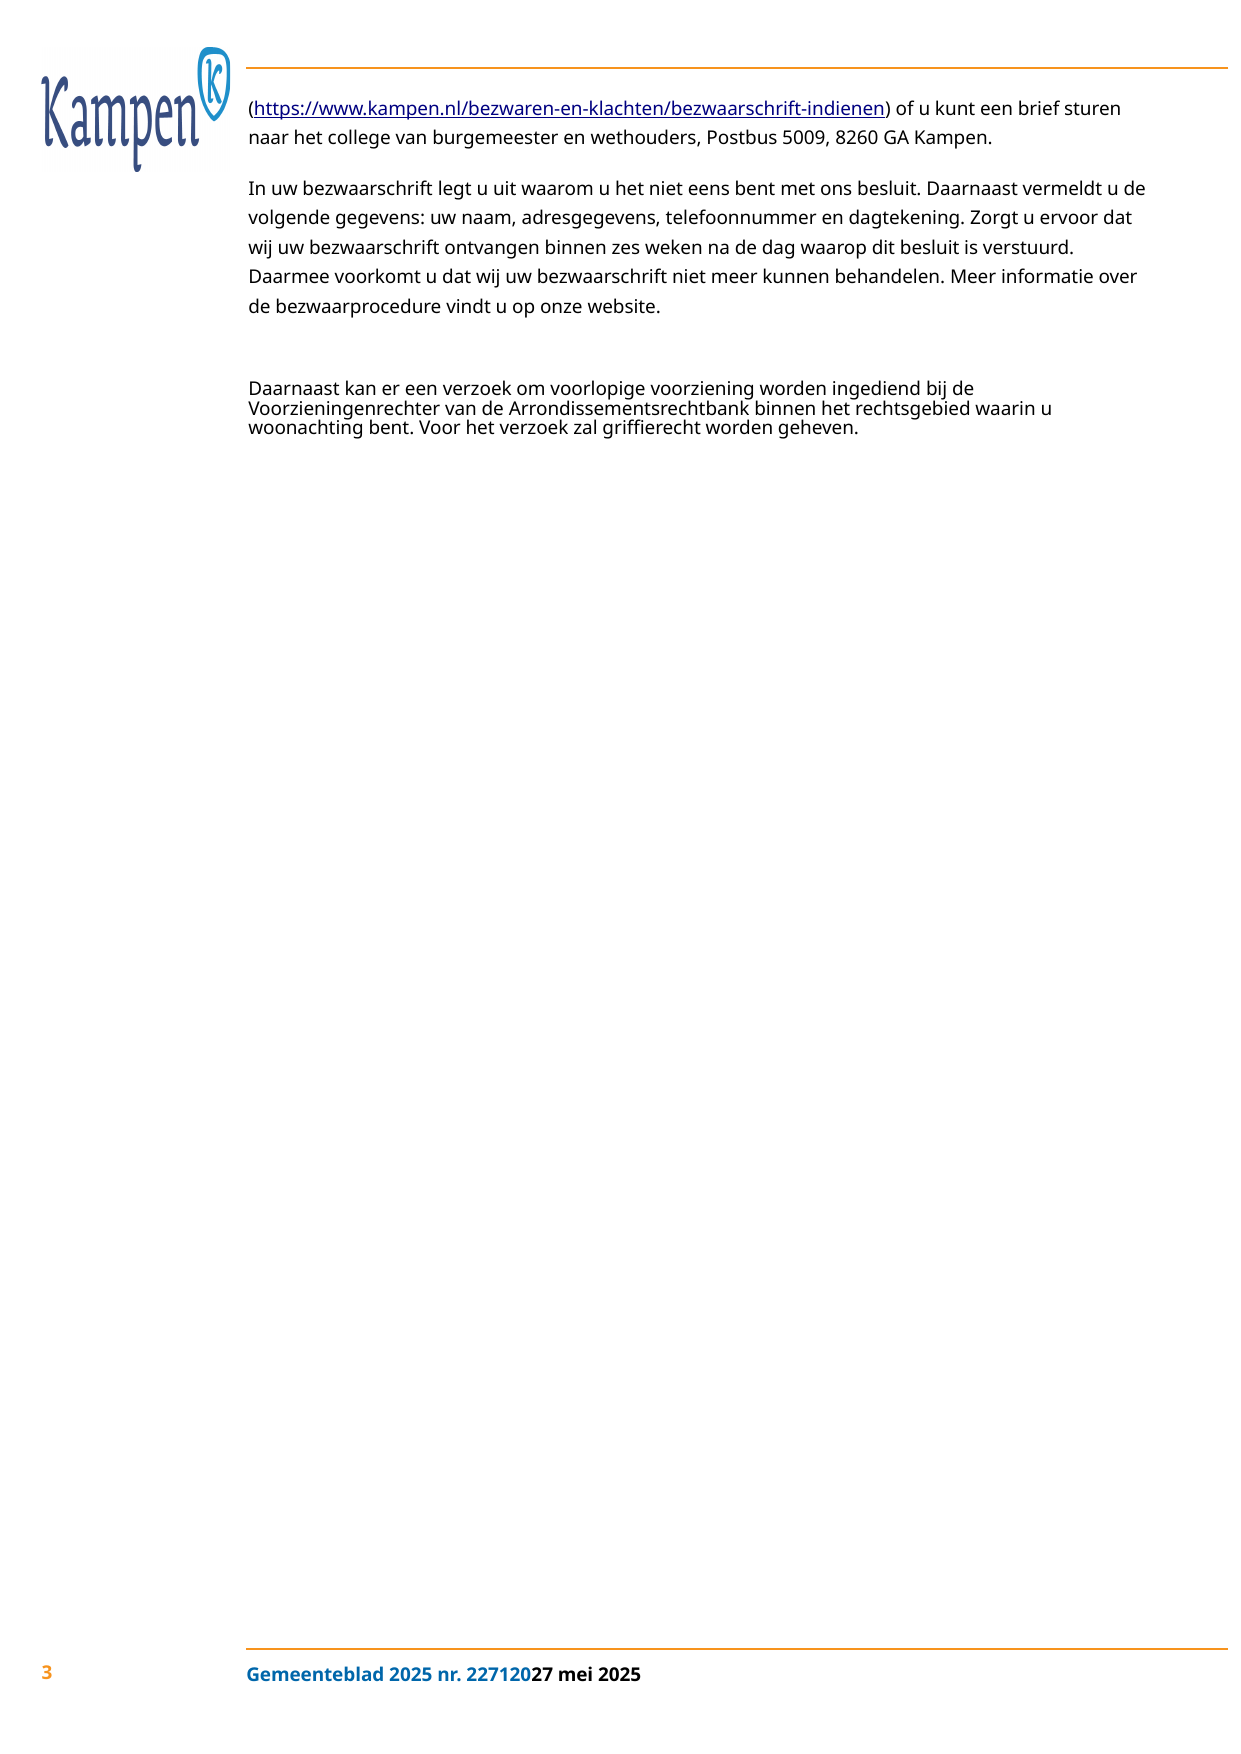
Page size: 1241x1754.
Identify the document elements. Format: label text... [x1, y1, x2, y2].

text Daarnaast kan er een verzoek om voorlopige voorziening worden ingediend bij de Voorzieningenrechter van de Arrondissementsrechtbank binnen het rechtsgebied waarin u woonachting bent. Voor het verzoek zal griffierecht worden geheven. [248, 380, 1152, 438]
picture [41, 47, 231, 172]
text In uw bezwaarschrift legt u uit waarom u het niet eens bent met ons besluit. Daarnaast vermeldt u de volgende gegevens: uw naam, adresgegevens, telefoonnummer en dagtekening. Zorgt u ervoor dat wij uw bezwaarschrift ontvangen binnen zes weken na de dag waarop dit besluit is verstuurd. Daarmee voorkomt u dat wij uw bezwaarschrift niet meer kunnen behandelen. Meer informatie over de bezwaarprocedure vindt u op onze website. [248, 175, 1152, 319]
text (https://www.kampen.nl/bezwaren-en-klachten/bezwaarschrift-indienen) of u kunt een brief sturen naar het college van burgemeester en wethouders, Postbus 5009, 8260 GA Kampen. [248, 95, 1152, 150]
